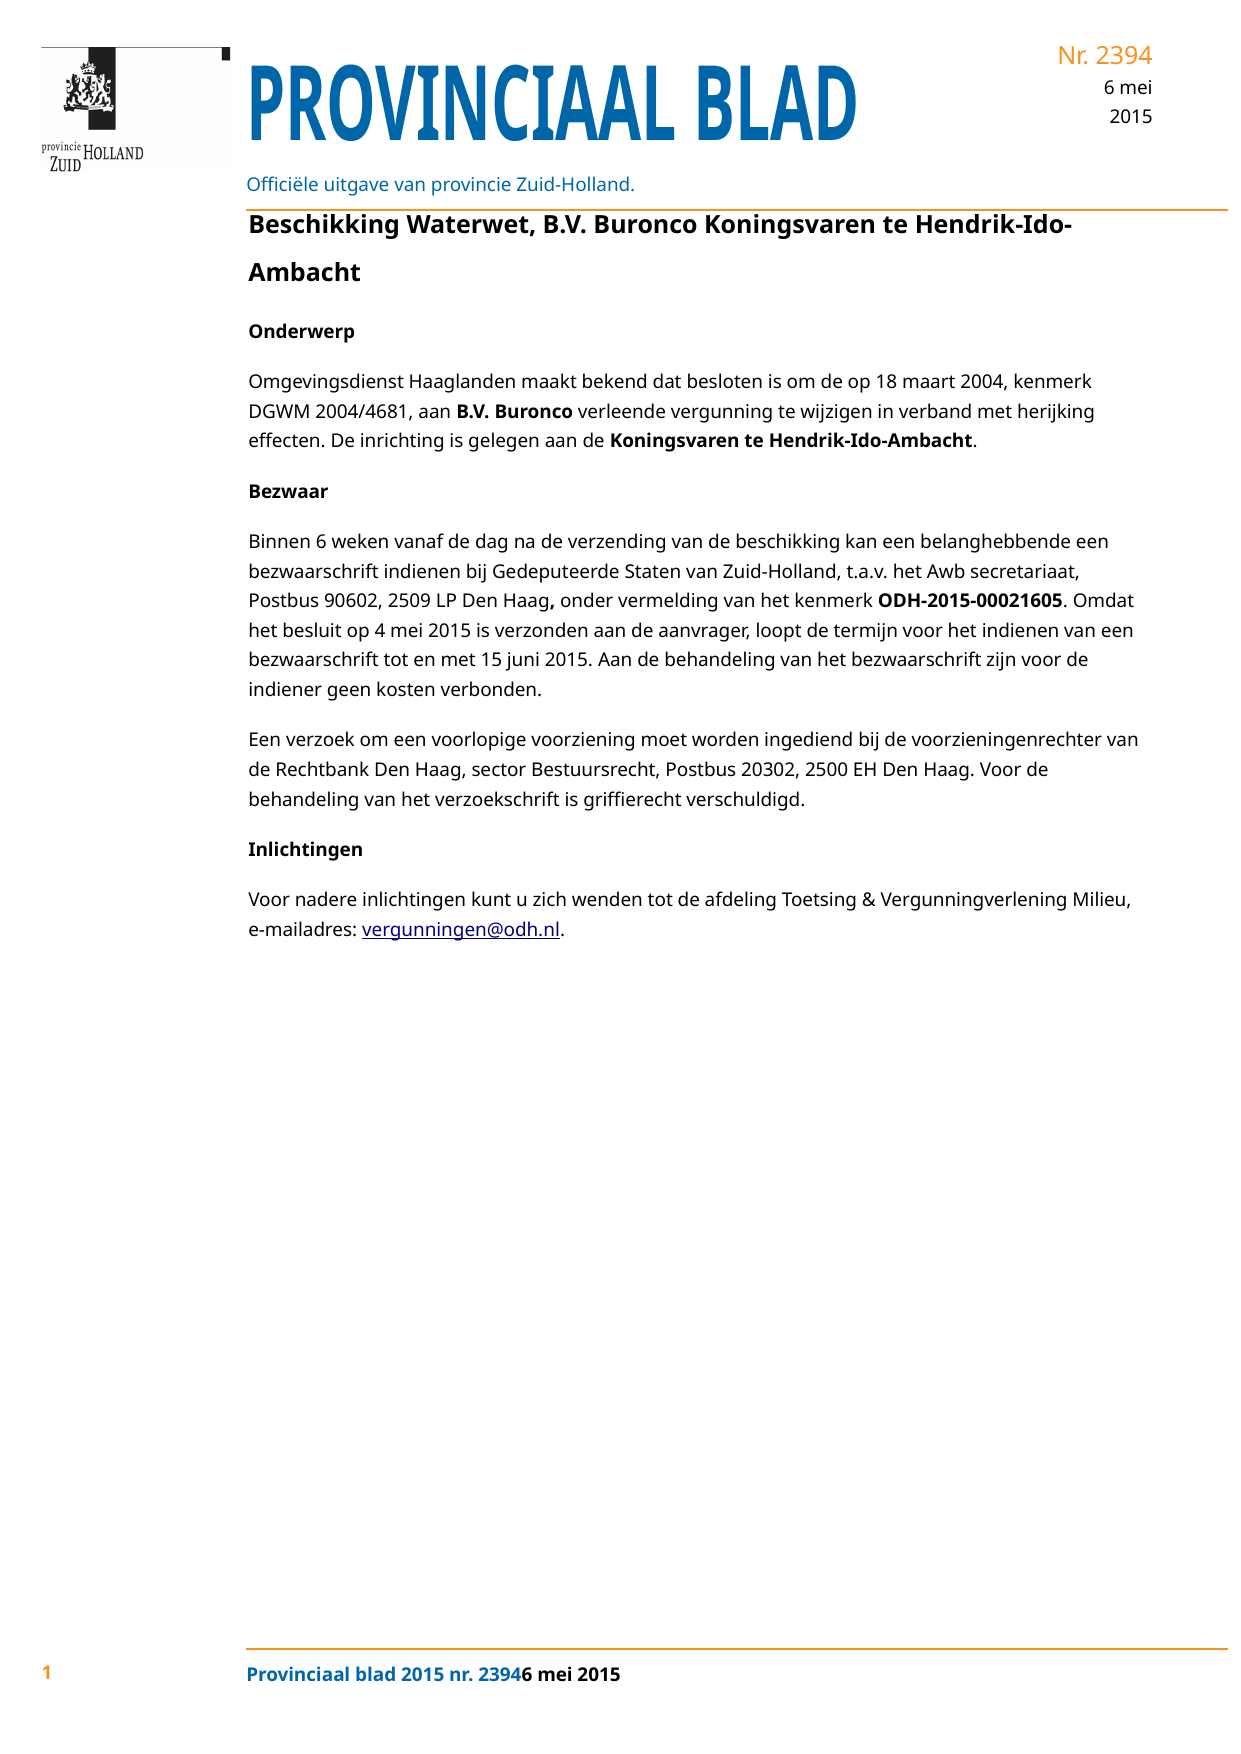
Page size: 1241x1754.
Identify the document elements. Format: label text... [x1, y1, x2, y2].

text Omgevingsdienst Haaglanden maakt bekend dat besloten is om de op 18 maart 2004, kenmerk DGWM 2004/4681, aan B.V. Buronco verleende vergunning te wijzigen in verband met herijking effecten. De inrichting is gelegen aan de Koningsvaren te Hendrik-Ido-Ambacht. [248, 368, 1152, 453]
text Voor nadere inlichtingen kunt u zich wenden tot de afdeling Toetsing & Vergunningverlening Milieu, e-mailadres: vergunningen@odh.nl. [248, 887, 1152, 942]
text Bezwaar [248, 478, 1152, 504]
picture [41, 47, 231, 172]
text Een verzoek om een voorlopige voorziening moet worden ingediend bij de voorzieningenrechter van de Rechtbank Den Haag, sector Bestuursrecht, Postbus 20302, 2500 EH Den Haag. Voor de behandeling van het verzoekschrift is griffierecht verschuldigd. [248, 727, 1152, 812]
text Inlichtingen [248, 836, 1152, 862]
text Beschikking Waterwet, B.V. Buronco Koningsvaren te Hendrik-Ido-Ambacht [248, 211, 1152, 288]
text Binnen 6 weken vanaf de dag na de verzending van de beschikking kan een belanghebbende een bezwaarschrift indienen bij Gedeputeerde Staten van Zuid-Holland, t.a.v. het Awb secretariaat, Postbus 90602, 2509 LP Den Haag, onder vermelding van het kenmerk ODH-2015-00021605. Omdat het besluit op 4 mei 2015 is verzonden aan de aanvrager, loopt de termijn voor het indienen van een bezwaarschrift tot en met 15 juni 2015. Aan de behandeling van het bezwaarschrift zijn voor de indiener geen kosten verbonden. [248, 528, 1152, 702]
text Onderwerp [248, 318, 1152, 344]
